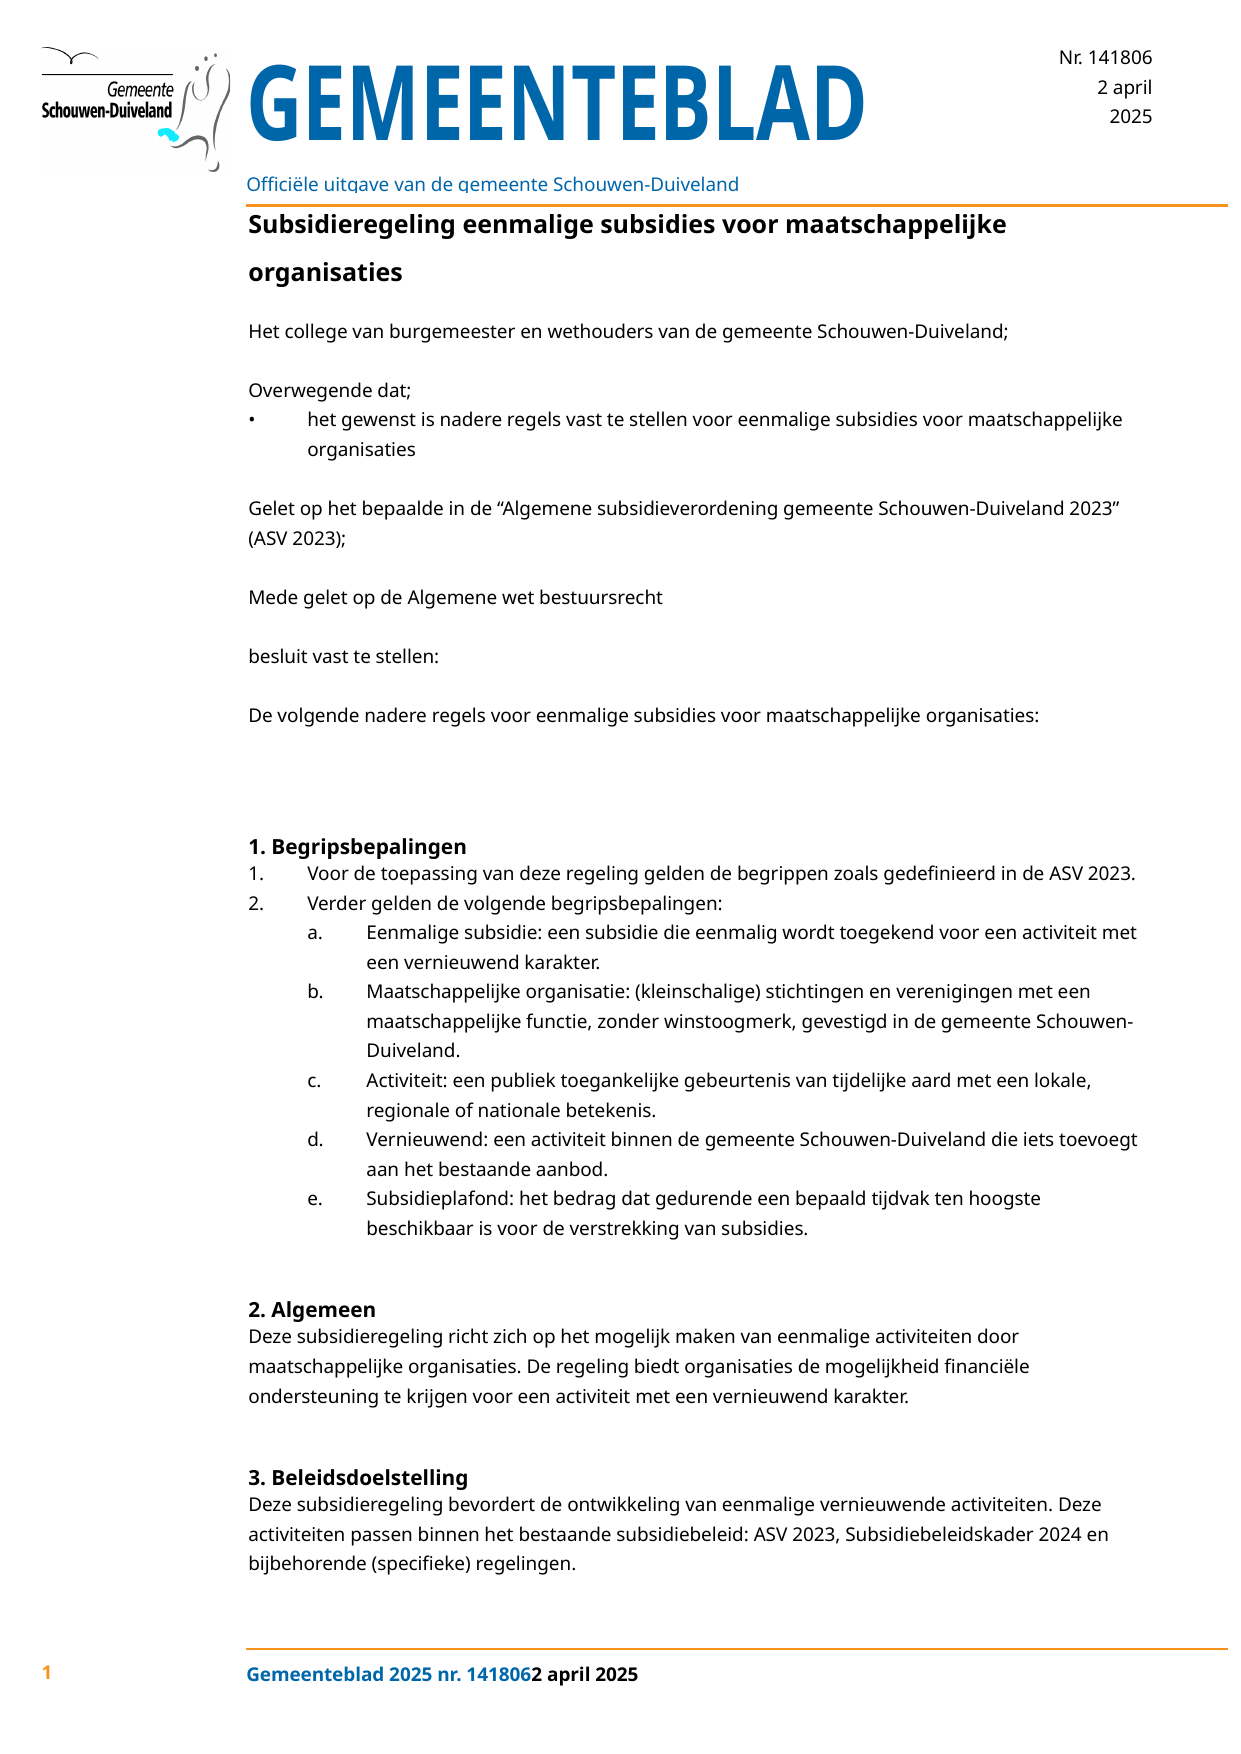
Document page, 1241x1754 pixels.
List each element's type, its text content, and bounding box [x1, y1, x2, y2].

text Deze subsidieregeling richt zich op het mogelijk maken van eenmalige activiteiten door maatschappelijke organisaties. De regeling biedt organisaties de mogelijkheid financiële ondersteuning te krijgen voor een activiteit met een vernieuwend karakter. [248, 1324, 1152, 1408]
picture [41, 47, 231, 172]
text Subsidieregeling eenmalige subsidies voor maatschappelijke organisaties [248, 207, 1152, 288]
list Subsidieplafond: het bedrag dat gedurende een bepaald tijdvak ten hoogste beschikbaar is voor de verstrekking van subsidies. [307, 1186, 1152, 1241]
text besluit vast te stellen: [248, 643, 1152, 669]
text Mede gelet op de Algemene wet bestuursrecht [248, 584, 1152, 610]
list Activiteit: een publiek toegankelijke gebeurtenis van tijdelijke aard met een lokale, regionale of nationale betekenis. [307, 1067, 1152, 1123]
text 1. Begripsbepalingen [248, 832, 1152, 860]
list Maatschappelijke organisatie: (kleinschalige) stichtingen en verenigingen met een maatschappelijke functie, zonder winstoogmerk, gevestigd in de gemeente Schouwen-Duiveland. [307, 978, 1152, 1063]
list Eenmalige subsidie: een subsidie die eenmalig wordt toegekend voor een activiteit met een vernieuwend karakter. [307, 919, 1152, 975]
list Voor de toepassing van deze regeling gelden de begrippen zoals gedefinieerd in de ASV 2023. [248, 860, 1152, 886]
text De volgende nadere regels voor eenmalige subsidies voor maatschappelijke organisaties: [248, 702, 1152, 728]
list Vernieuwend: een activiteit binnen de gemeente Schouwen-Duiveland die iets toevoegt aan het bestaande aanbod. [307, 1126, 1152, 1182]
list het gewenst is nadere regels vast te stellen voor eenmalige subsidies voor maatschappelijke organisaties [248, 407, 1152, 462]
text 3. Beleidsdoelstelling [248, 1463, 1152, 1491]
text Overwegende dat; [248, 377, 1152, 403]
text Deze subsidieregeling bevordert de ontwikkeling van eenmalige vernieuwende activiteiten. Deze activiteiten passen binnen het bestaande subsidiebeleid: ASV 2023, Subsidiebeleidskader 2024 en bijbehorende (specifieke) regelingen. [248, 1491, 1152, 1576]
text Gelet op het bepaalde in de “Algemene subsidieverordening gemeente Schouwen-Duiveland 2023” (ASV 2023); [248, 495, 1152, 551]
text 2. Algemeen [248, 1295, 1152, 1324]
text Het college van burgemeester en wethouders van de gemeente Schouwen-Duiveland; [248, 318, 1152, 344]
list Verder gelden de volgende begripsbepalingen: [248, 890, 1152, 916]
